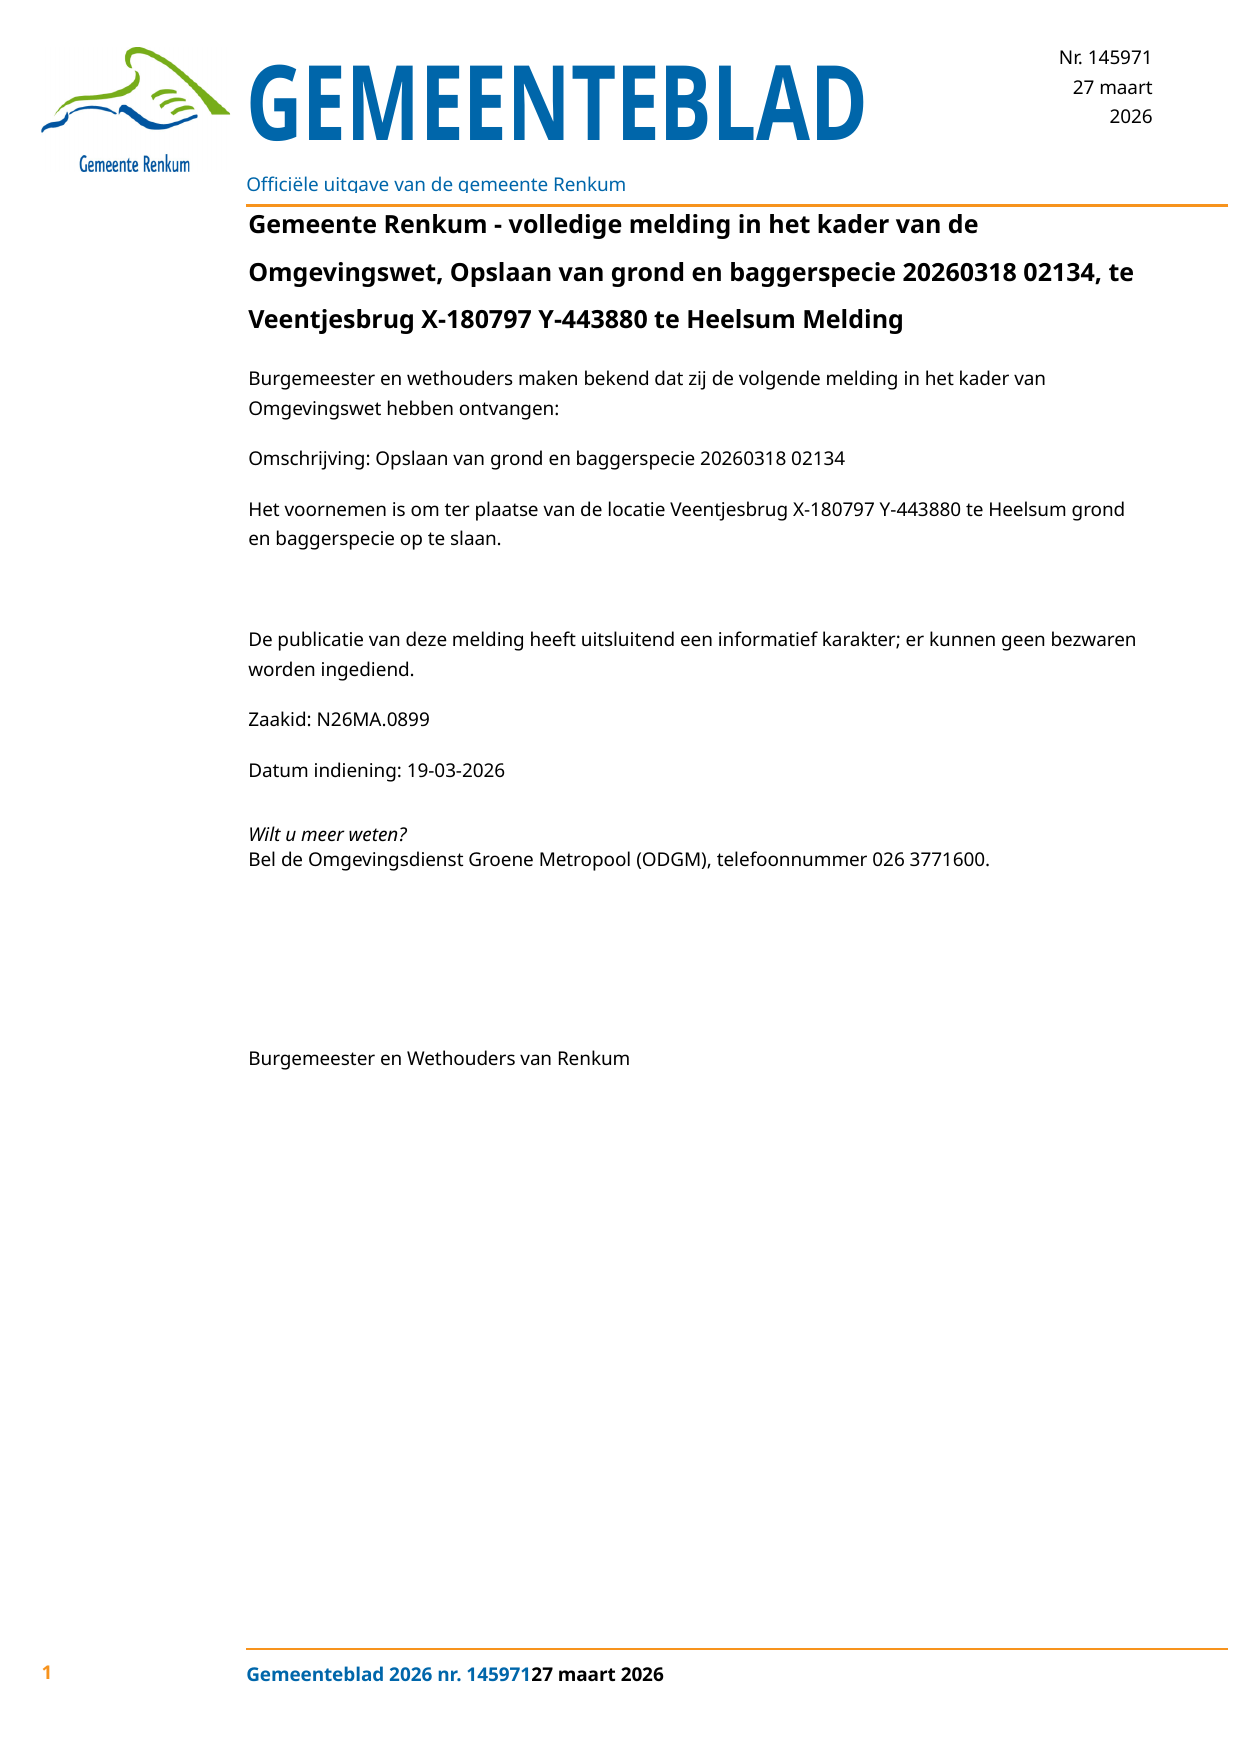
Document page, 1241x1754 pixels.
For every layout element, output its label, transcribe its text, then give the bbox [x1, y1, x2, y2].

text Het voornemen is om ter plaatse van de locatie Veentjesbrug X-180797 Y-443880 te Heelsum grond en baggerspecie op te slaan. [248, 496, 1152, 551]
text Burgemeester en Wethouders van Renkum [248, 1046, 1152, 1071]
text Omschrijving: Opslaan van grond en baggerspecie 20260318 02134 [248, 446, 1152, 471]
text Zaakid: N26MA.0899 [248, 706, 1152, 732]
picture [41, 47, 231, 172]
text Datum indiening: 19-03-2026 [248, 757, 1152, 782]
text De publicatie van deze melding heeft uitsluitend een informatief karakter; er kunnen geen bezwaren worden ingediend. [248, 626, 1152, 682]
text Wilt u meer weten? [248, 821, 1152, 846]
text Bel de Omgevingsdienst Groene Metropool (ODGM), telefoonnummer 026 3771600. [248, 846, 1152, 872]
text Gemeente Renkum - volledige melding in het kader van de Omgevingswet, Opslaan van grond en baggerspecie 20260318 02134, te Veentjesbrug X-180797 Y-443880 te Heelsum Melding [248, 207, 1152, 336]
text Burgemeester en wethouders maken bekend dat zij de volgende melding in het kader van Omgevingswet hebben ontvangen: [248, 366, 1152, 421]
